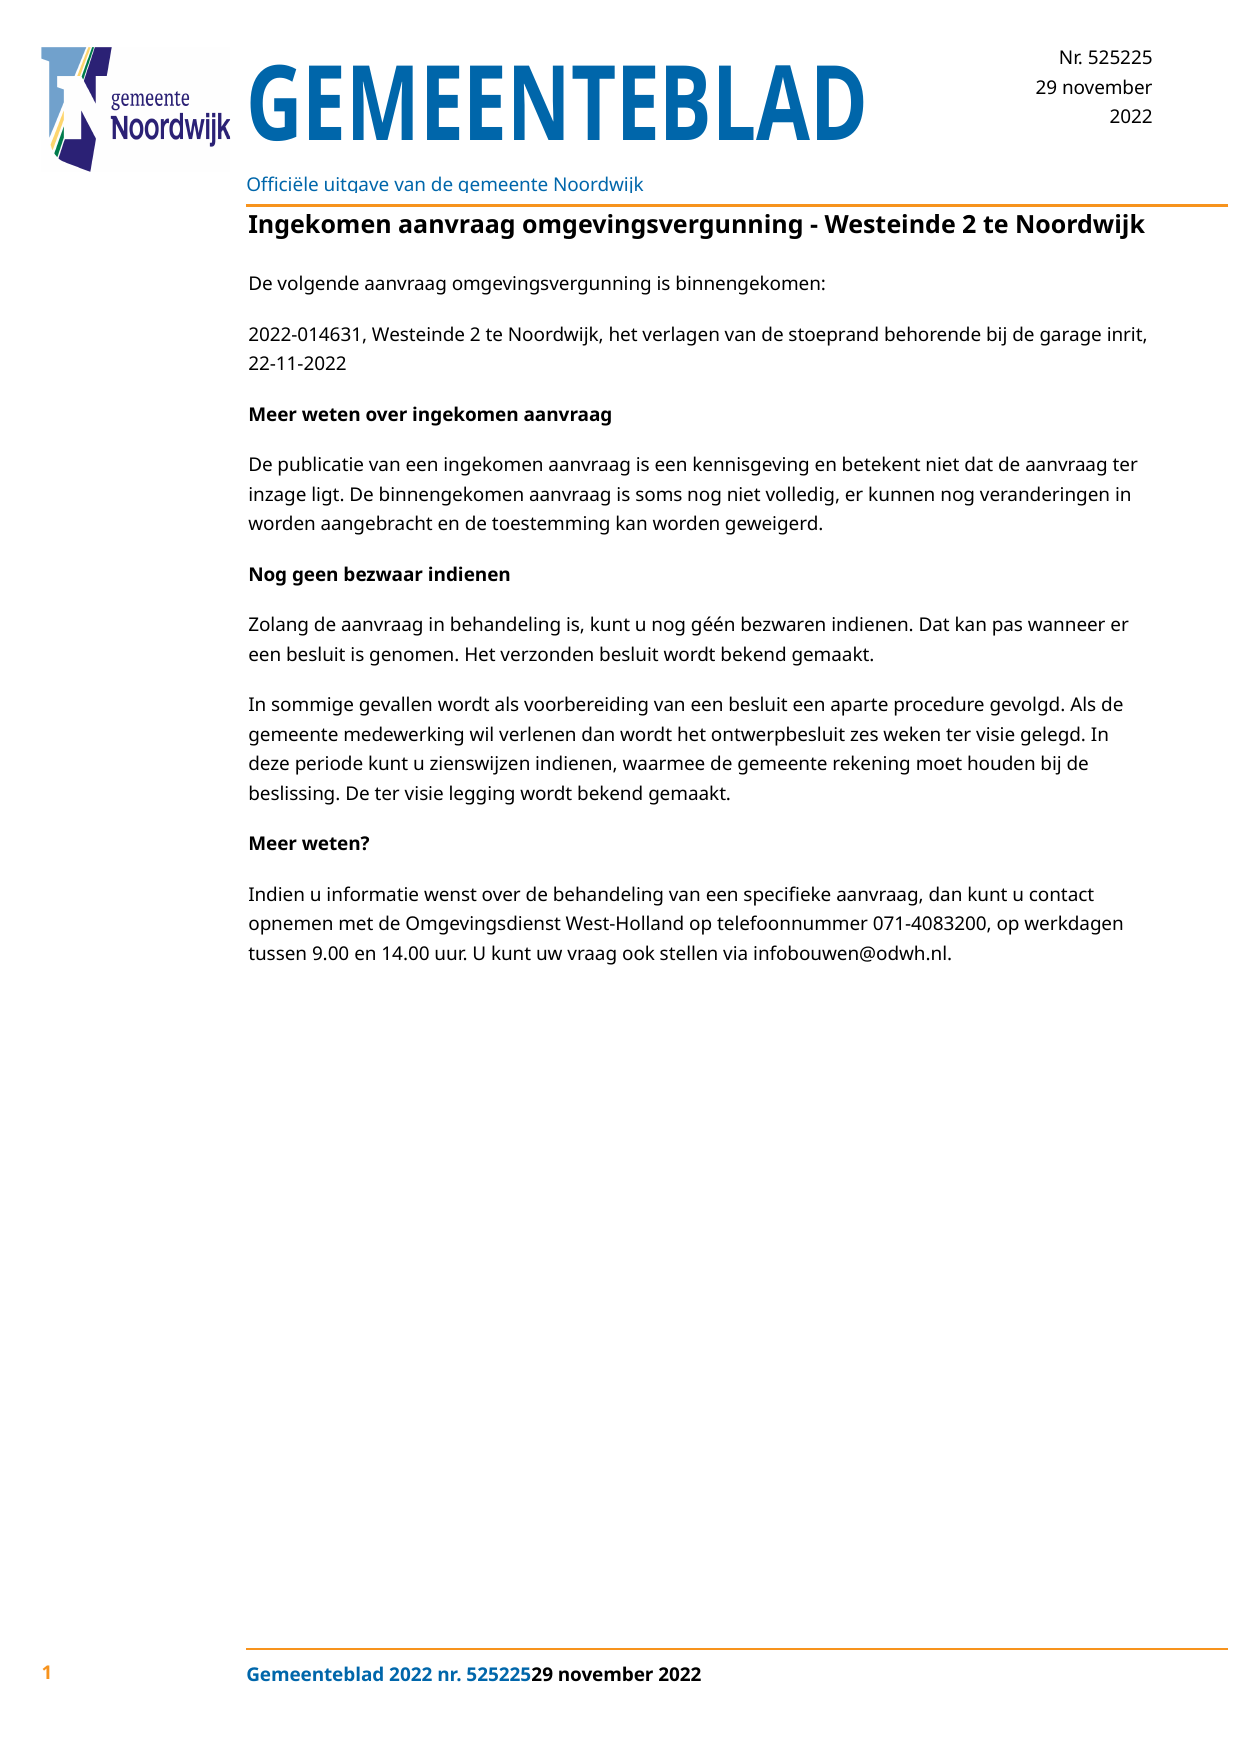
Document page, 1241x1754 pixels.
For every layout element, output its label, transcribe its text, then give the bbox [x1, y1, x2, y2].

text Indien u informatie wenst over de behandeling van een specifieke aanvraag, dan kunt u contact opnemen met de Omgevingsdienst West-Holland op telefoonnummer 071-4083200, op werkdagen tussen 9.00 en 14.00 uur. U kunt uw vraag ook stellen via infobouwen@odwh.nl. [248, 881, 1152, 966]
text Nog geen bezwaar indienen [248, 561, 1152, 586]
text De volgende aanvraag omgevingsvergunning is binnengekomen: [248, 270, 1152, 296]
text In sommige gevallen wordt als voorbereiding van een besluit een aparte procedure gevolgd. Als de gemeente medewerking wil verlenen dan wordt het ontwerpbesluit zes weken ter visie gelegd. In deze periode kunt u zienswijzen indienen, waarmee de gemeente rekening moet houden bij de beslissing. De ter visie legging wordt bekend gemaakt. [248, 691, 1152, 806]
text 2022-014631, Westeinde 2 te Noordwijk, het verlagen van de stoeprand behorende bij de garage inrit, 22-11-2022 [248, 321, 1152, 376]
text Meer weten over ingekomen aanvraag [248, 401, 1152, 426]
picture [41, 47, 231, 172]
text De publicatie van een ingekomen aanvraag is een kennisgeving en betekent niet dat de aanvraag ter inzage ligt. De binnengekomen aanvraag is soms nog niet volledig, er kunnen nog veranderingen in worden aangebracht en de toestemming kan worden geweigerd. [248, 451, 1152, 536]
text Zolang de aanvraag in behandeling is, kunt u nog géén bezwaren indienen. Dat kan pas wanneer er een besluit is genomen. Het verzonden besluit wordt bekend gemaakt. [248, 611, 1152, 666]
text Meer weten? [248, 830, 1152, 856]
text Ingekomen aanvraag omgevingsvergunning - Westeinde 2 te Noordwijk [248, 207, 1152, 241]
